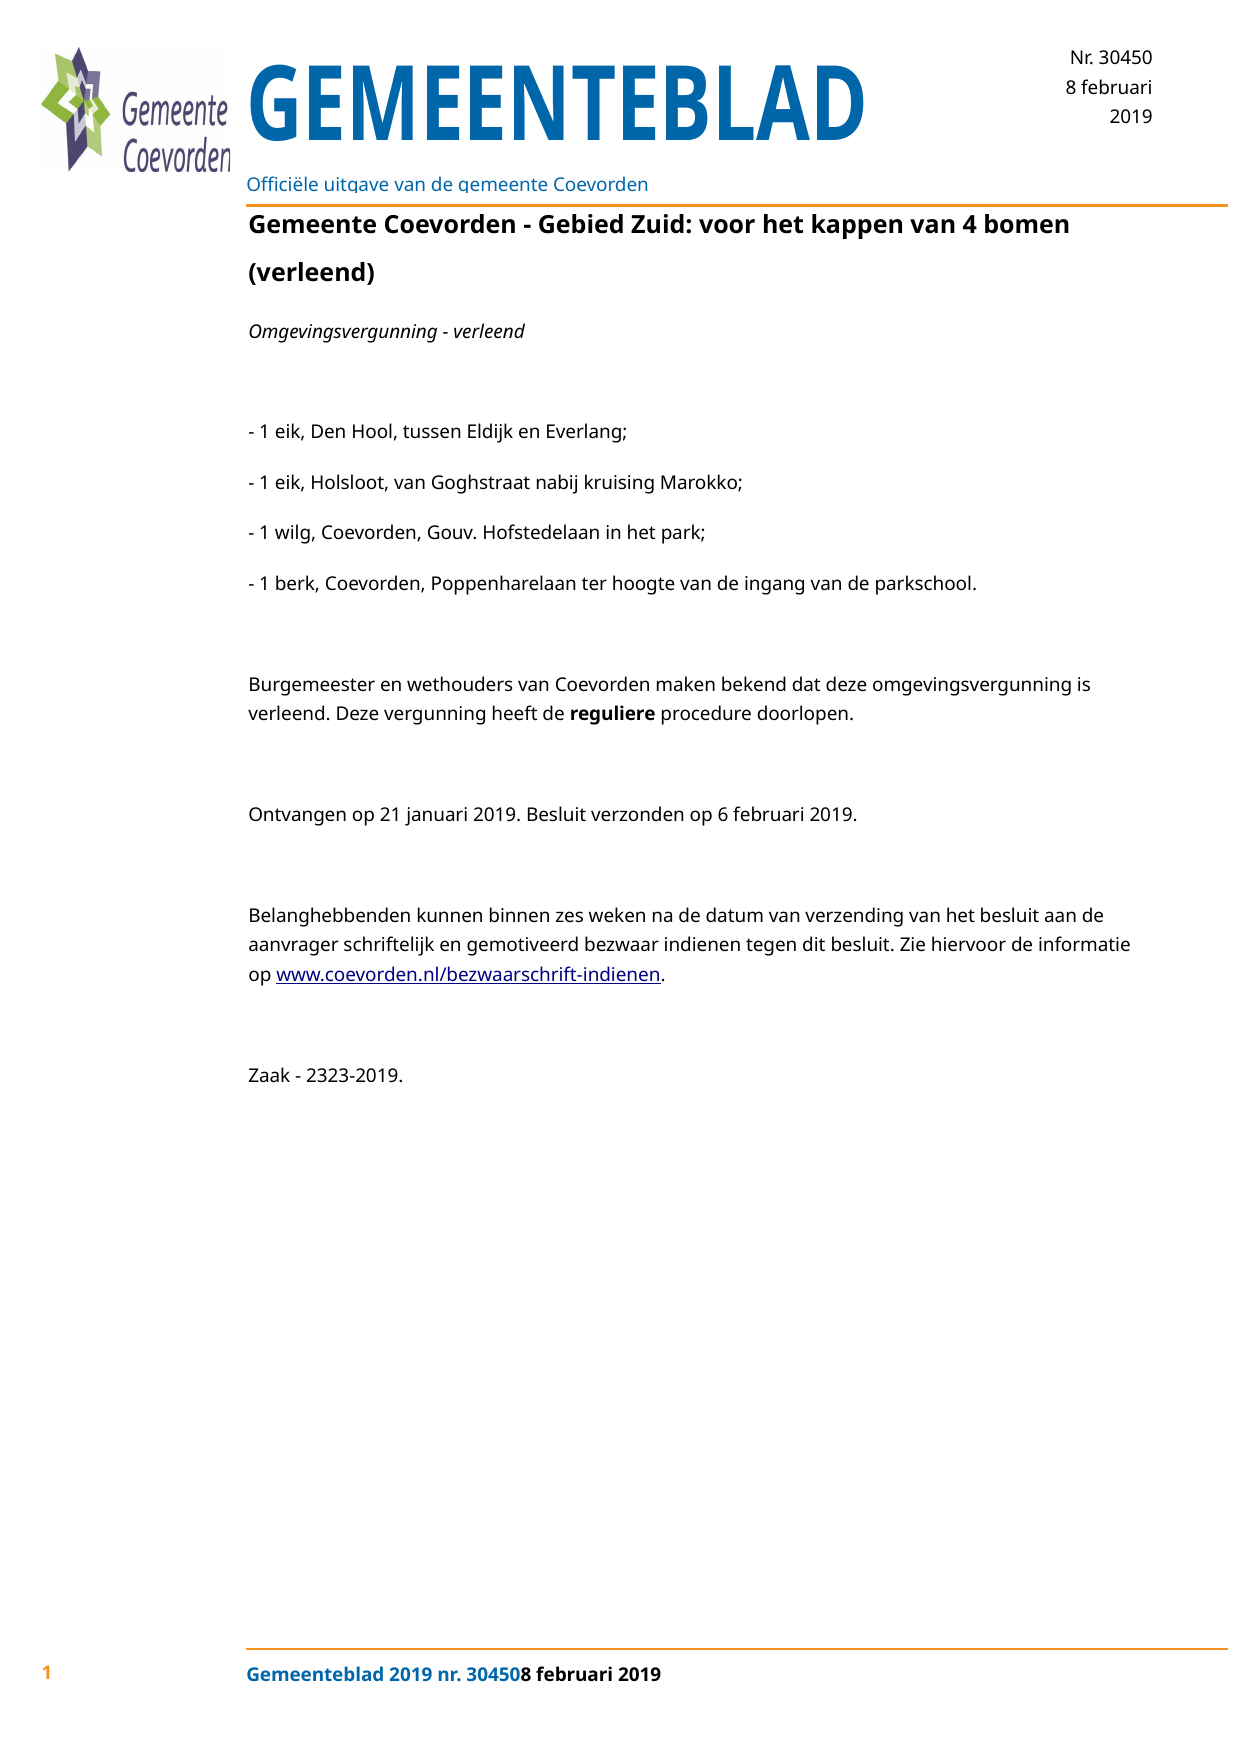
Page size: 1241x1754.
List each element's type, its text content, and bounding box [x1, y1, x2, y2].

text - 1 berk, Coevorden, Poppenharelaan ter hoogte van de ingang van de parkschool. [248, 570, 1152, 596]
text Burgemeester en wethouders van Coevorden maken bekend dat deze omgevingsvergunning is verleend. Deze vergunning heeft de reguliere procedure doorlopen. [248, 671, 1152, 726]
text Omgevingsvergunning - verleend [248, 318, 1152, 344]
picture [41, 47, 231, 172]
text - 1 eik, Den Hool, tussen Eldijk en Everlang; [248, 419, 1152, 444]
text - 1 eik, Holsloot, van Goghstraat nabij kruising Marokko; [248, 469, 1152, 495]
text - 1 wilg, Coevorden, Gouv. Hofstedelaan in het park; [248, 519, 1152, 545]
text Ontvangen op 21 januari 2019. Besluit verzonden op 6 februari 2019. [248, 801, 1152, 827]
text Belanghebbenden kunnen binnen zes weken na de datum van verzending van het besluit aan de aanvrager schriftelijk en gemotiveerd bezwaar indienen tegen dit besluit. Zie hiervoor de informatie op www.coevorden.nl/bezwaarschrift-indienen. [248, 902, 1152, 987]
text Gemeente Coevorden - Gebied Zuid: voor het kappen van 4 bomen (verleend) [248, 207, 1152, 288]
text Zaak - 2323-2019. [248, 1062, 1152, 1088]
